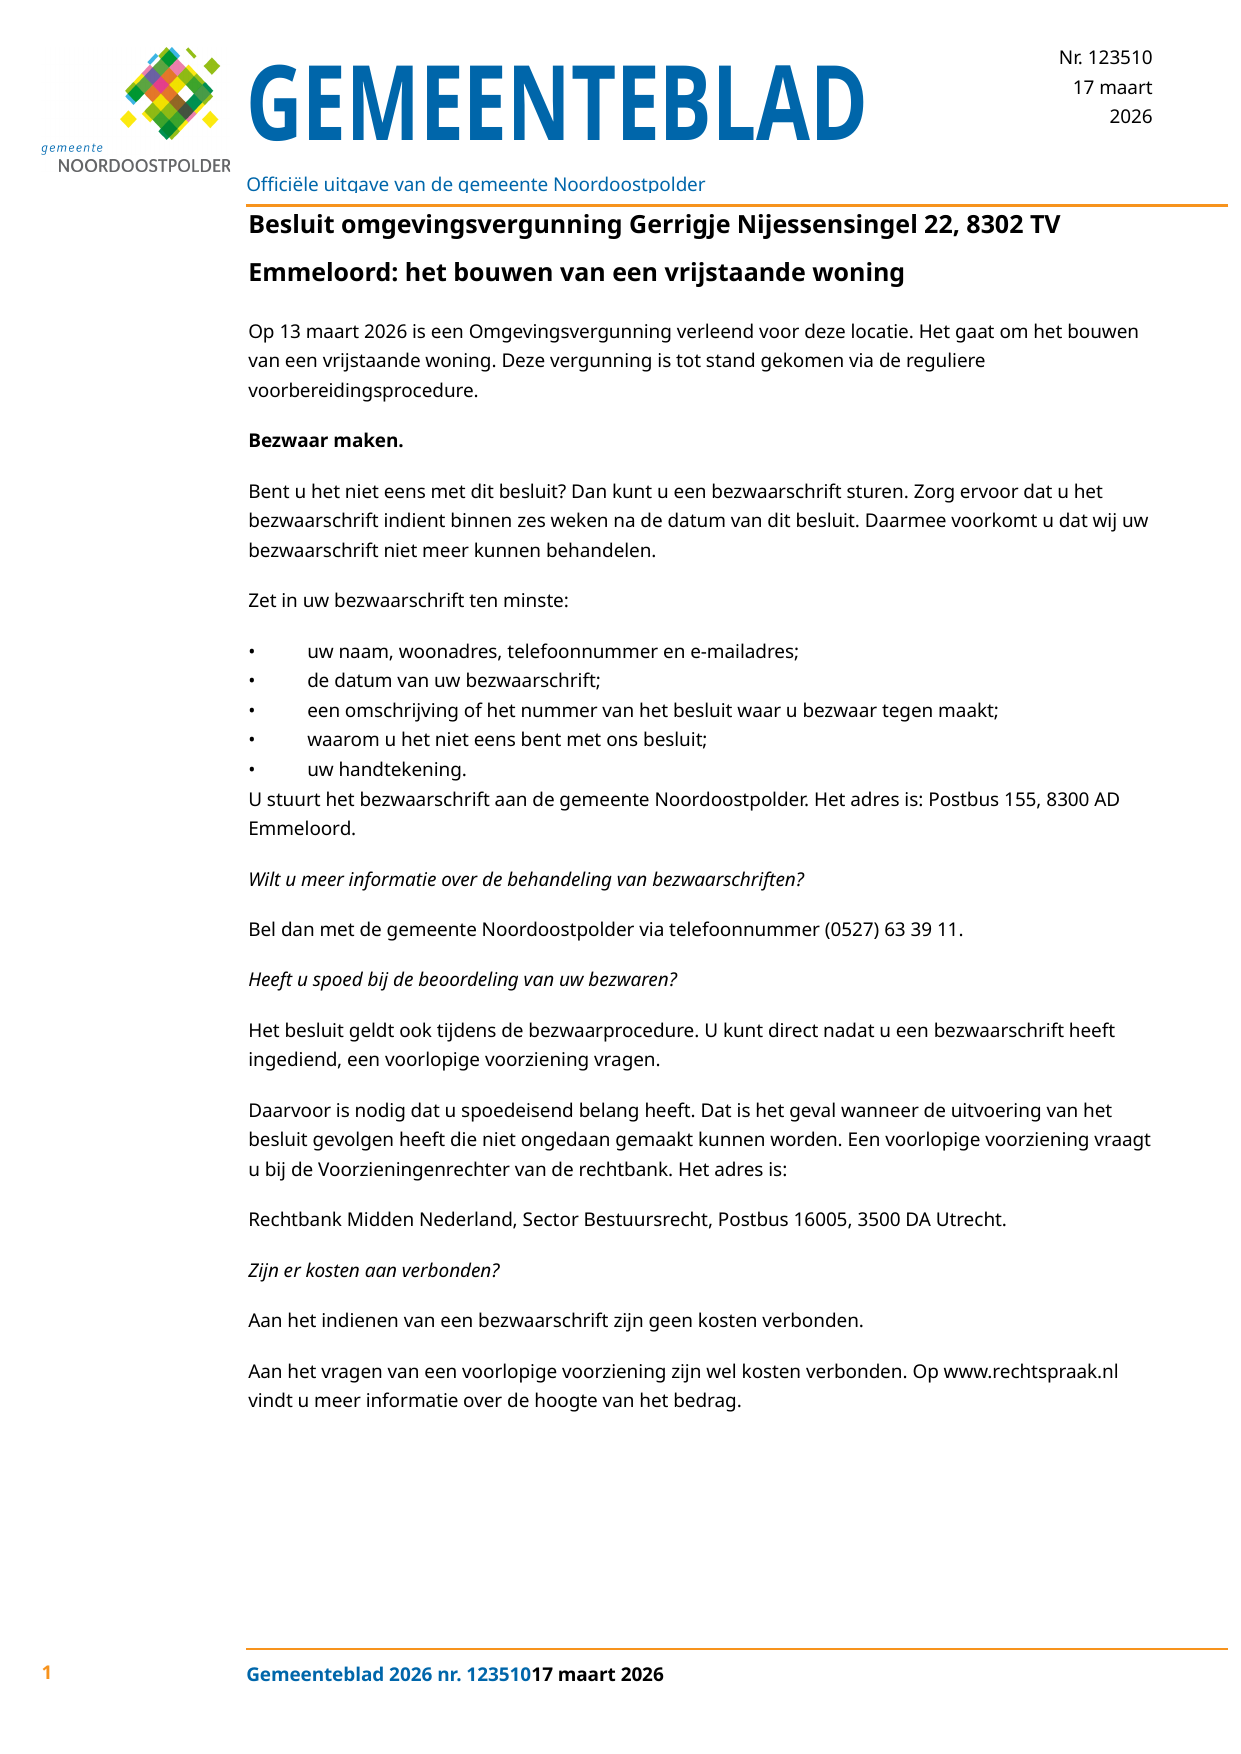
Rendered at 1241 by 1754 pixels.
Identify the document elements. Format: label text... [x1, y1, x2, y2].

list de datum van uw bezwaarschrift; [248, 667, 1152, 693]
text Aan het vragen van een voorlopige voorziening zijn wel kosten verbonden. Op www.rechtspraak.nl vindt u meer informatie over de hoogte van het bedrag. [248, 1358, 1152, 1413]
text Besluit omgevingsvergunning Gerrigje Nijessensingel 22, 8302 TV Emmeloord: het bouwen van een vrijstaande woning [248, 207, 1152, 288]
text Bezwaar maken. [248, 427, 1152, 453]
text Daarvoor is nodig dat u spoedeisend belang heeft. Dat is het geval wanneer de uitvoering van het besluit gevolgen heeft die niet ongedaan gemaakt kunnen worden. Een voorlopige voorziening vraagt u bij de Voorzieningenrechter van de rechtbank. Het adres is: [248, 1097, 1152, 1182]
list uw naam, woonadres, telefoonnummer en e-mailadres; [248, 638, 1152, 664]
text Het besluit geldt ook tijdens de bezwaarprocedure. U kunt direct nadat u een bezwaarschrift heeft ingediend, een voorlopige voorziening vragen. [248, 1017, 1152, 1072]
text Op 13 maart 2026 is een Omgevingsvergunning verleend voor deze locatie. Het gaat om het bouwen van een vrijstaande woning. Deze vergunning is tot stand gekomen via de reguliere voorbereidingsprocedure. [248, 318, 1152, 403]
text Rechtbank Midden Nederland, Sector Bestuursrecht, Postbus 16005, 3500 DA Utrecht. [248, 1207, 1152, 1232]
text U stuurt het bezwaarschrift aan de gemeente Noordoostpolder. Het adres is: Postbus 155, 8300 AD Emmeloord. [248, 786, 1152, 841]
picture [41, 47, 231, 172]
text Bel dan met de gemeente Noordoostpolder via telefoonnummer (0527) 63 39 11. [248, 916, 1152, 942]
list uw handtekening. [248, 756, 1152, 782]
text Wilt u meer informatie over de behandeling van bezwaarschriften? [248, 866, 1152, 892]
text Zijn er kosten aan verbonden? [248, 1257, 1152, 1283]
list een omschrijving of het nummer van het besluit waar u bezwaar tegen maakt; [248, 697, 1152, 723]
text Bent u het niet eens met dit besluit? Dan kunt u een bezwaarschrift sturen. Zorg ervoor dat u het bezwaarschrift indient binnen zes weken na de datum van dit besluit. Daarmee voorkomt u dat wij uw bezwaarschrift niet meer kunnen behandelen. [248, 478, 1152, 563]
text Zet in uw bezwaarschrift ten minste: [248, 587, 1152, 613]
list waarom u het niet eens bent met ons besluit; [248, 727, 1152, 752]
text Aan het indienen van een bezwaarschrift zijn geen kosten verbonden. [248, 1307, 1152, 1333]
text Heeft u spoed bij de beoordeling van uw bezwaren? [248, 967, 1152, 992]
